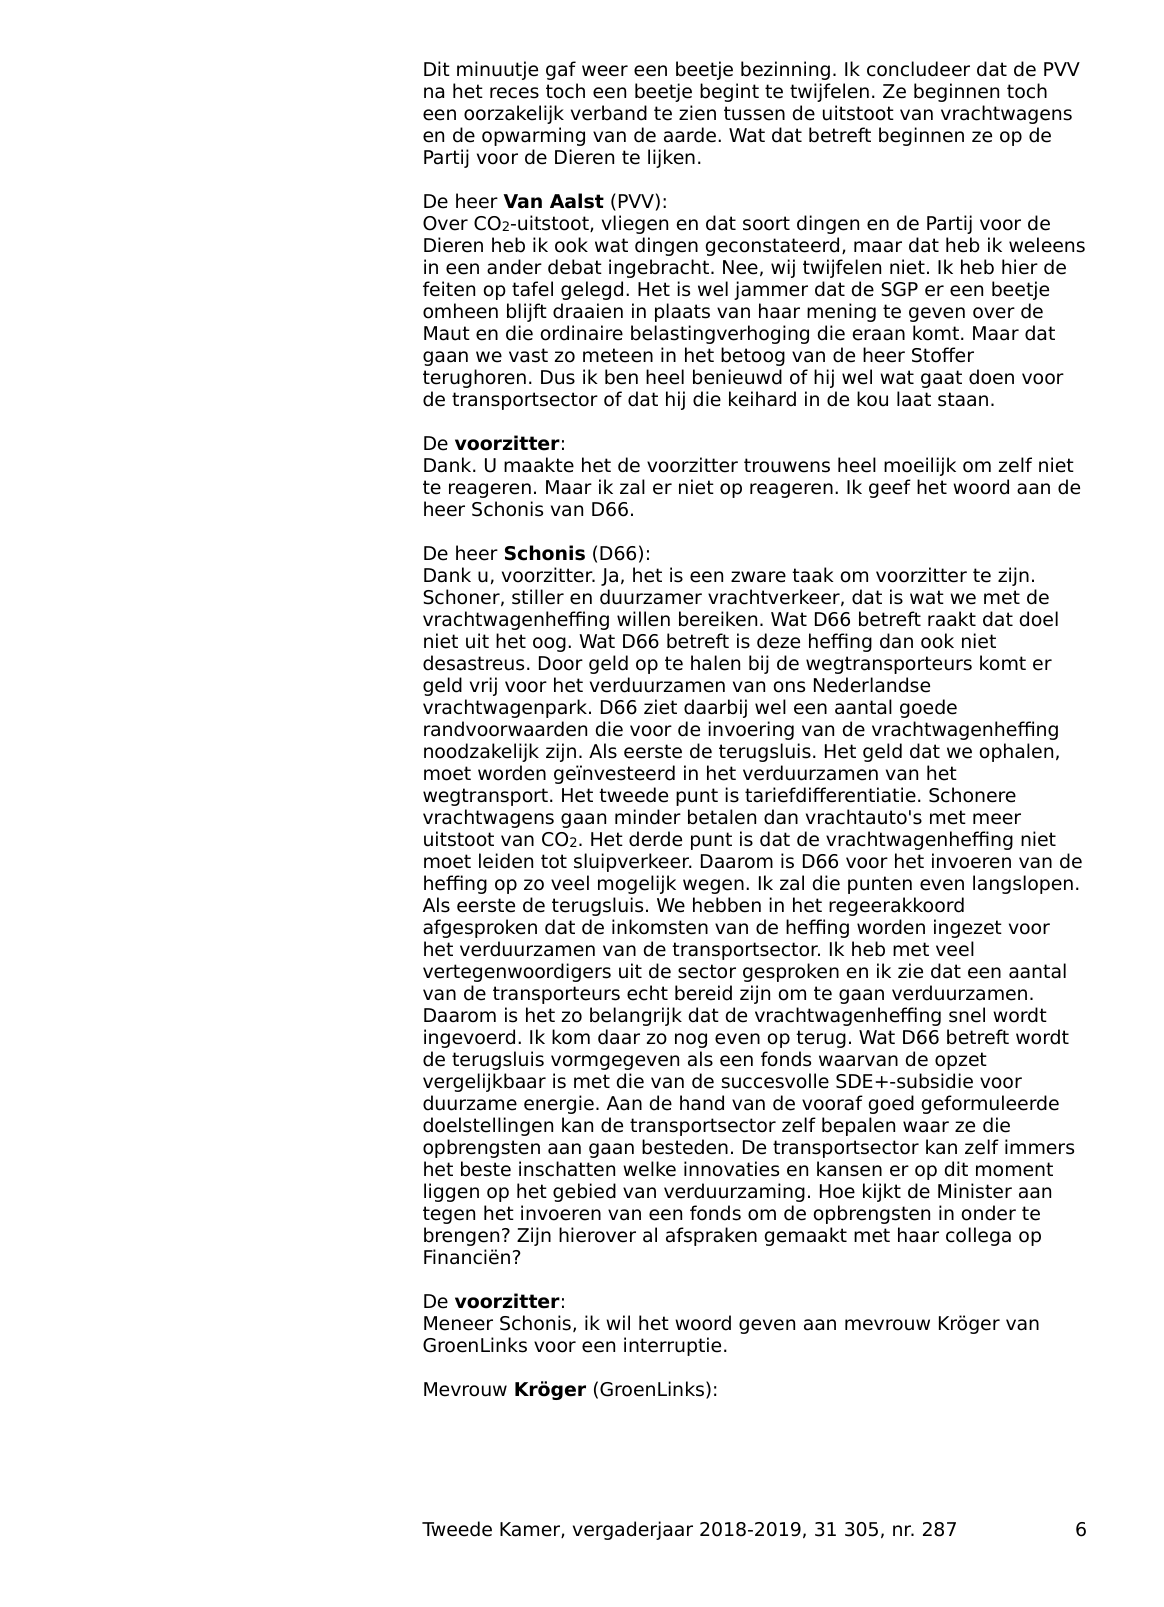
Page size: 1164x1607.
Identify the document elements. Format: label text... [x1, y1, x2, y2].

text De heer Schonis (D66): [422, 543, 1087, 565]
text Meneer Schonis, ik wil het woord geven aan mevrouw Kröger van GroenLinks voor een interruptie. [422, 1313, 1087, 1357]
text Dank. U maakte het de voorzitter trouwens heel moeilijk om zelf niet te reageren. Maar ik zal er niet op reageren. Ik geef het woord aan de heer Schonis van D66. [422, 455, 1087, 521]
text De voorzitter: [422, 433, 1087, 455]
text Dit minuutje gaf weer een beetje bezinning. Ik concludeer dat de PVV na het reces toch een beetje begint te twijfelen. Ze beginnen toch een oorzakelijk verband te zien tussen de uitstoot van vrachtwagens en de opwarming van de aarde. Wat dat betreft beginnen ze op de Partij voor de Dieren te lijken. [422, 59, 1087, 169]
text Mevrouw Kröger (GroenLinks): [422, 1379, 1087, 1401]
text De heer Van Aalst (PVV): [422, 191, 1087, 213]
text Als eerste de terugsluis. We hebben in het regeerakkoord afgesproken dat de inkomsten van de heffing worden ingezet voor het verduurzamen van de transportsector. Ik heb met veel vertegenwoordigers uit de sector gesproken en ik zie dat een aantal van de transporteurs echt bereid zijn om te gaan verduurzamen. Daarom is het zo belangrijk dat de vrachtwagenheffing snel wordt ingevoerd. Ik kom daar zo nog even op terug. Wat D66 betreft wordt de terugsluis vormgegeven als een fonds waarvan de opzet vergelijkbaar is met die van de succesvolle SDE+-subsidie voor duurzame energie. Aan de hand van de vooraf goed geformuleerde doelstellingen kan de transportsector zelf bepalen waar ze die opbrengsten aan gaan besteden. De transportsector kan zelf immers het beste inschatten welke innovaties en kansen er op dit moment liggen op het gebied van verduurzaming. Hoe kijkt de Minister aan tegen het invoeren van een fonds om de opbrengsten in onder te brengen? Zijn hierover al afspraken gemaakt met haar collega op Financiën? [422, 895, 1087, 1268]
text Dank u, voorzitter. Ja, het is een zware taak om voorzitter te zijn. [422, 565, 1087, 587]
text Over CO2-uitstoot, vliegen en dat soort dingen en de Partij voor de Dieren heb ik ook wat dingen geconstateerd, maar dat heb ik weleens in een ander debat ingebracht. Nee, wij twijfelen niet. Ik heb hier de feiten op tafel gelegd. Het is wel jammer dat de SGP er een beetje omheen blijft draaien in plaats van haar mening te geven over de Maut en die ordinaire belastingverhoging die eraan komt. Maar dat gaan we vast zo meteen in het betoog van de heer Stoffer terughoren. Dus ik ben heel benieuwd of hij wel wat gaat doen voor de transportsector of dat hij die keihard in de kou laat staan. [422, 213, 1087, 411]
text De voorzitter: [422, 1291, 1087, 1313]
text Schoner, stiller en duurzamer vrachtverkeer, dat is wat we met de vrachtwagenheffing willen bereiken. Wat D66 betreft raakt dat doel niet uit het oog. Wat D66 betreft is deze heffing dan ook niet desastreus. Door geld op te halen bij de wegtransporteurs komt er geld vrij voor het verduurzamen van ons Nederlandse vrachtwagenpark. D66 ziet daarbij wel een aantal goede randvoorwaarden die voor de invoering van de vrachtwagenheffing noodzakelijk zijn. Als eerste de terugsluis. Het geld dat we ophalen, moet worden geïnvesteerd in het verduurzamen van het wegtransport. Het tweede punt is tariefdifferentiatie. Schonere vrachtwagens gaan minder betalen dan vrachtauto's met meer uitstoot van CO2. Het derde punt is dat de vrachtwagenheffing niet moet leiden tot sluipverkeer. Daarom is D66 voor het invoeren van de heffing op zo veel mogelijk wegen. Ik zal die punten even langslopen. [422, 587, 1087, 895]
